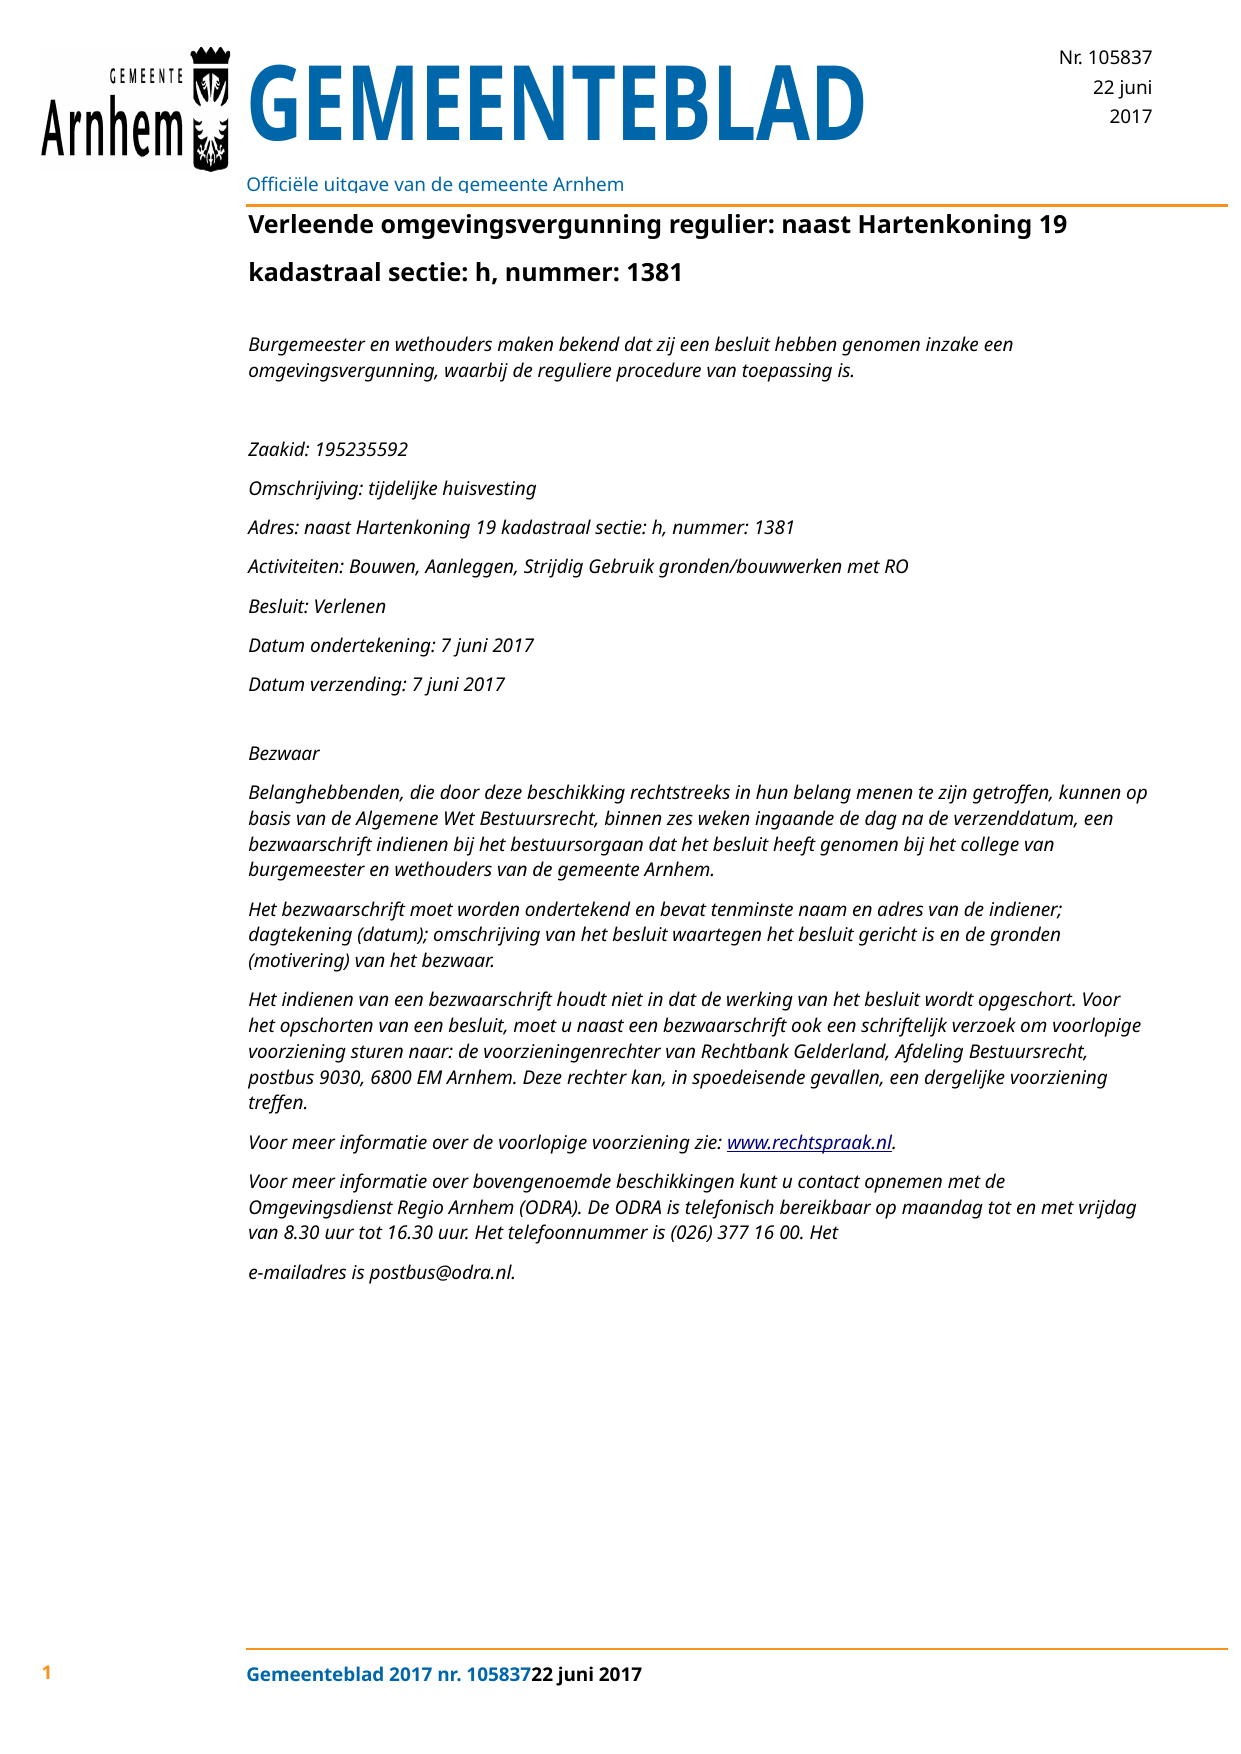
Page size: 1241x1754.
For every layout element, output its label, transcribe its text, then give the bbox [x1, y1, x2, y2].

text Adres: naast Hartenkoning 19 kadastraal sectie: h, nummer: 1381 [248, 514, 1152, 540]
text Datum ondertekening: 7 juni 2017 [248, 632, 1152, 658]
text Zaakid: 195235592 [248, 436, 1152, 461]
text Datum verzending: 7 juni 2017 [248, 671, 1152, 697]
text Het bezwaarschrift moet worden ondertekend en bevat tenminste naam en adres van de indiener; dagtekening (datum); omschrijving van het besluit waartegen het besluit gericht is en de gronden (motivering) van het bezwaar. [248, 896, 1152, 973]
text Voor meer informatie over bovengenoemde beschikkingen kunt u contact opnemen met de Omgevingsdienst Regio Arnhem (ODRA). De ODRA is telefonisch bereikbaar op maandag tot en met vrijdag van 8.30 uur tot 16.30 uur. Het telefoonnummer is (026) 377 16 00. Het [248, 1168, 1152, 1245]
text Verleende omgevingsvergunning regulier: naast Hartenkoning 19 kadastraal sectie: h, nummer: 1381 [248, 207, 1152, 288]
text Het indienen van een bezwaarschrift houdt niet in dat de werking van het besluit wordt opgeschort. Voor het opschorten van een besluit, moet u naast een bezwaarschrift ook een schriftelijk verzoek om voorlopige voorziening sturen naar: de voorzieningenrechter van Rechtbank Gelderland, Afdeling Bestuursrecht, postbus 9030, 6800 EM Arnhem. Deze rechter kan, in spoedeisende gevallen, een dergelijke voorziening treffen. [248, 987, 1152, 1115]
picture [41, 47, 231, 172]
text Activiteiten: Bouwen, Aanleggen, Strijdig Gebruik gronden/bouwwerken met RO [248, 553, 1152, 579]
text Besluit: Verlenen [248, 593, 1152, 618]
text Bezwaar [248, 740, 1152, 766]
text Burgemeester en wethouders maken bekend dat zij een besluit hebben genomen inzake een omgevingsvergunning, waarbij de reguliere procedure van toepassing is. [248, 331, 1152, 383]
text Belanghebbenden, die door deze beschikking rechtstreeks in hun belang menen te zijn getroffen, kunnen op basis van de Algemene Wet Bestuursrecht, binnen zes weken ingaande de dag na de verzenddatum, een bezwaarschrift indienen bij het bestuursorgaan dat het besluit heeft genomen bij het college van burgemeester en wethouders van de gemeente Arnhem. [248, 779, 1152, 882]
text Omschrijving: tijdelijke huisvesting [248, 475, 1152, 501]
text Voor meer informatie over de voorlopige voorziening zie: www.rechtspraak.nl. [248, 1129, 1152, 1154]
text e-mailadres is postbus@odra.nl. [248, 1259, 1152, 1284]
